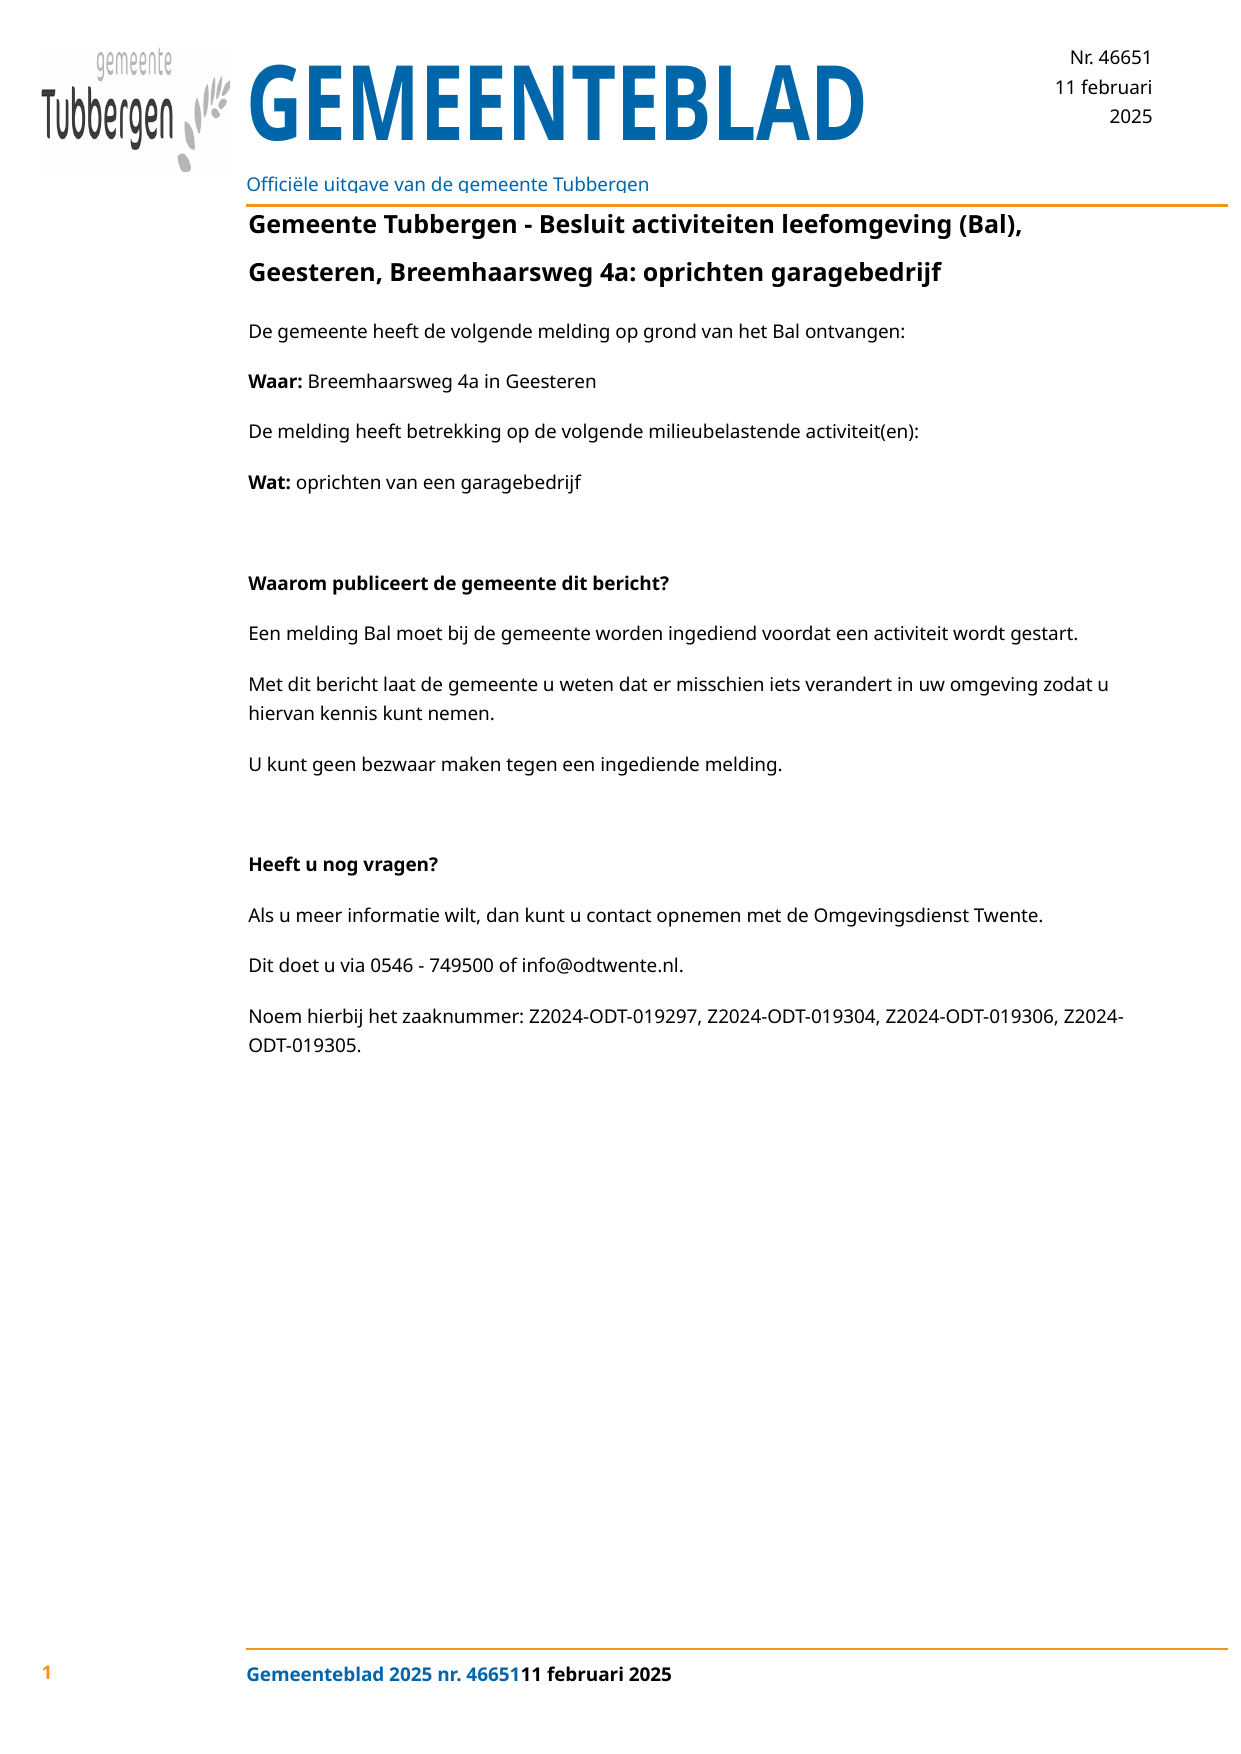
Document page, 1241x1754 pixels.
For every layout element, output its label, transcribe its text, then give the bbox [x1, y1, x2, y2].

text Noem hierbij het zaaknummer: Z2024-ODT-019297, Z2024-ODT-019304, Z2024-ODT-019306, Z2024-ODT-019305. [248, 1003, 1152, 1058]
text Een melding Bal moet bij de gemeente worden ingediend voordat een activiteit wordt gestart. [248, 620, 1152, 646]
text Waar: Breemhaarsweg 4a in Geesteren [248, 368, 1152, 394]
text Gemeente Tubbergen - Besluit activiteiten leefomgeving (Bal), Geesteren, Breemhaarsweg 4a: oprichten garagebedrijf [248, 207, 1152, 288]
text Als u meer informatie wilt, dan kunt u contact opnemen met de Omgevingsdienst Twente. [248, 902, 1152, 928]
picture [41, 47, 231, 172]
text De gemeente heeft de volgende melding op grond van het Bal ontvangen: [248, 318, 1152, 344]
text Met dit bericht laat de gemeente u weten dat er misschien iets verandert in uw omgeving zodat u hiervan kennis kunt nemen. [248, 671, 1152, 726]
text U kunt geen bezwaar maken tegen een ingediende melding. [248, 751, 1152, 777]
text Waarom publiceert de gemeente dit bericht? [248, 570, 1152, 596]
text De melding heeft betrekking op de volgende milieubelastende activiteit(en): [248, 419, 1152, 444]
text Heeft u nog vragen? [248, 852, 1152, 877]
text Wat: oprichten van een garagebedrijf [248, 469, 1152, 495]
text Dit doet u via 0546 - 749500 of info@odtwente.nl. [248, 952, 1152, 978]
